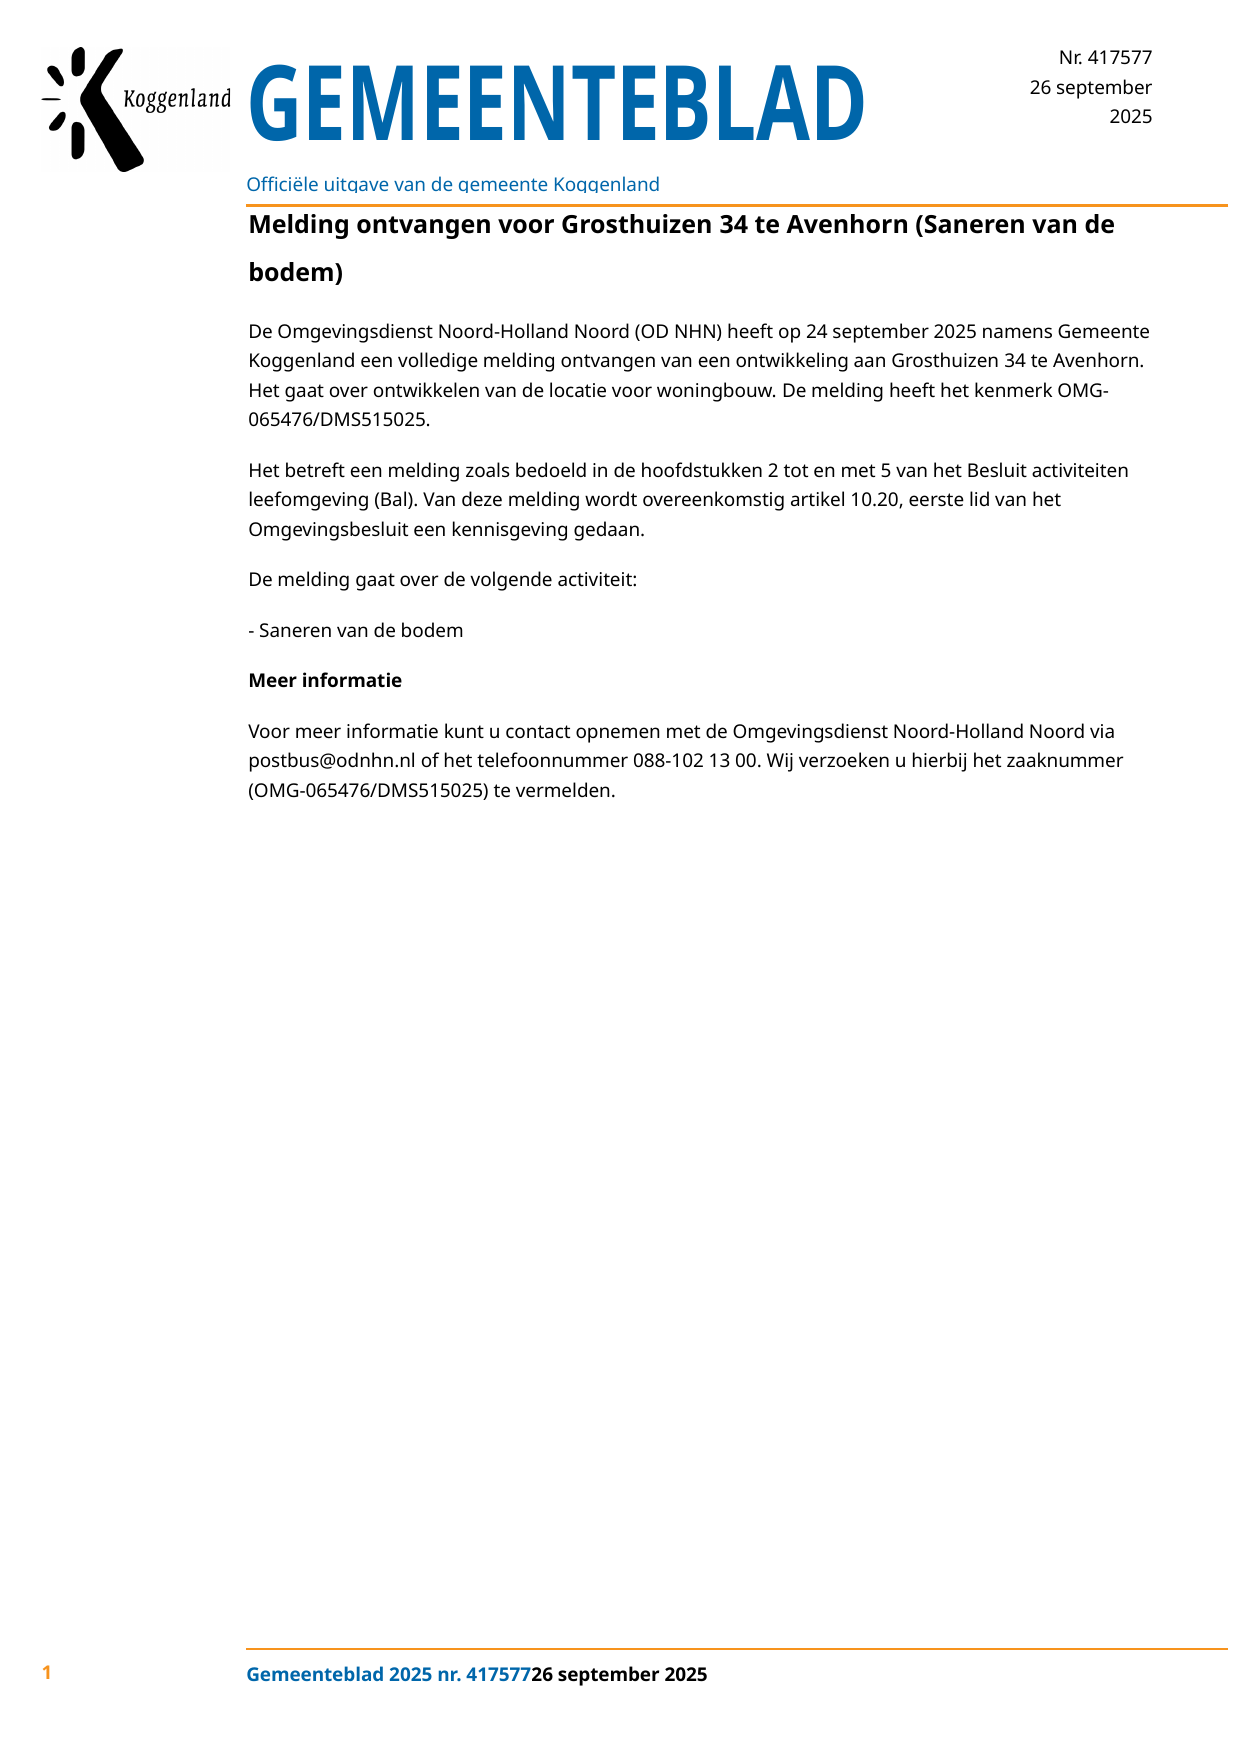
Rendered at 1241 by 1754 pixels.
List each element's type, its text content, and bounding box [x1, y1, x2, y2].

text De Omgevingsdienst Noord-Holland Noord (OD NHN) heeft op 24 september 2025 namens Gemeente Koggenland een volledige melding ontvangen van een ontwikkeling aan Grosthuizen 34 te Avenhorn. Het gaat over ontwikkelen van de locatie voor woningbouw. De melding heeft het kenmerk OMG-065476/DMS515025. [248, 318, 1152, 432]
picture [41, 47, 231, 172]
text - Saneren van de bodem [248, 617, 1152, 643]
text De melding gaat over de volgende activiteit: [248, 567, 1152, 592]
text Melding ontvangen voor Grosthuizen 34 te Avenhorn (Saneren van de bodem) [248, 207, 1152, 288]
text Meer informatie [248, 667, 1152, 693]
text Het betreft een melding zoals bedoeld in de hoofdstukken 2 tot en met 5 van het Besluit activiteiten leefomgeving (Bal). Van deze melding wordt overeenkomstig artikel 10.20, eerste lid van het Omgevingsbesluit een kennisgeving gedaan. [248, 457, 1152, 542]
text Voor meer informatie kunt u contact opnemen met de Omgevingsdienst Noord-Holland Noord via postbus@odnhn.nl of het telefoonnummer 088-102 13 00. Wij verzoeken u hierbij het zaaknummer (OMG-065476/DMS515025) te vermelden. [248, 718, 1152, 803]
